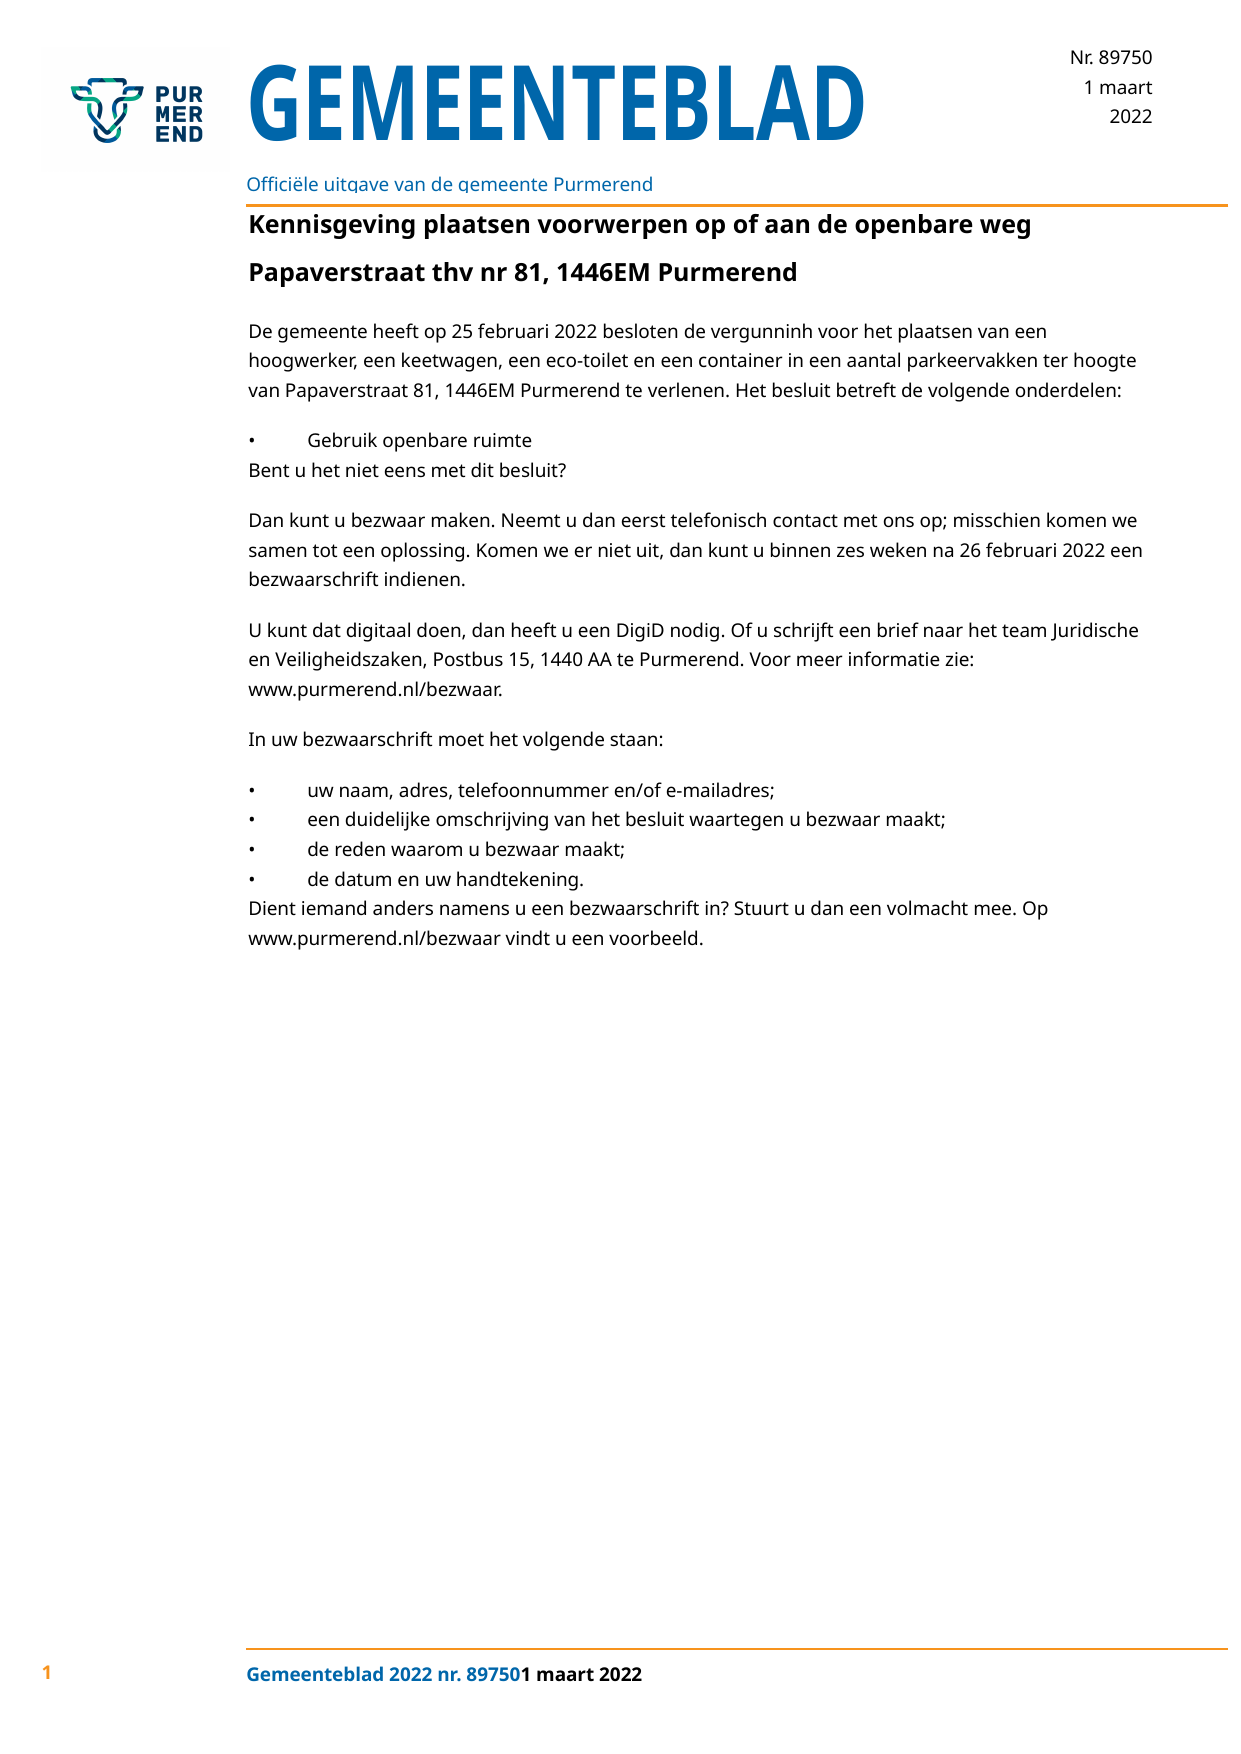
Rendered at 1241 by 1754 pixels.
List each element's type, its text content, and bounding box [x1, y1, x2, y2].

text Dan kunt u bezwaar maken. Neemt u dan eerst telefonisch contact met ons op; misschien komen we samen tot een oplossing. Komen we er niet uit, dan kunt u binnen zes weken na 26 februari 2022 een bezwaarschrift indienen. [248, 507, 1152, 592]
text U kunt dat digitaal doen, dan heeft u een DigiD nodig. Of u schrijft een brief naar het team Juridische en Veiligheidszaken, Postbus 15, 1440 AA te Purmerend. Voor meer informatie zie: www.purmerend.nl/bezwaar. [248, 617, 1152, 702]
list de reden waarom u bezwaar maakt; [248, 836, 1152, 862]
list de datum en uw handtekening. [248, 866, 1152, 892]
text In uw bezwaarschrift moet het volgende staan: [248, 727, 1152, 752]
list uw naam, adres, telefoonnummer en/of e-mailadres; [248, 777, 1152, 803]
picture [41, 47, 231, 172]
text Bent u het niet eens met dit besluit? [248, 457, 1152, 483]
text Dient iemand anders namens u een bezwaarschrift in? Stuurt u dan een volmacht mee. Op www.purmerend.nl/bezwaar vindt u een voorbeeld. [248, 895, 1152, 951]
list een duidelijke omschrijving van het besluit waartegen u bezwaar maakt; [248, 807, 1152, 832]
text De gemeente heeft op 25 februari 2022 besloten de vergunninh voor het plaatsen van een hoogwerker, een keetwagen, een eco-toilet en een container in een aantal parkeervakken ter hoogte van Papaverstraat 81, 1446EM Purmerend te verlenen. Het besluit betreft de volgende onderdelen: [248, 318, 1152, 403]
text Kennisgeving plaatsen voorwerpen op of aan de openbare weg Papaverstraat thv nr 81, 1446EM Purmerend [248, 207, 1152, 288]
list Gebruik openbare ruimte [248, 427, 1152, 453]
